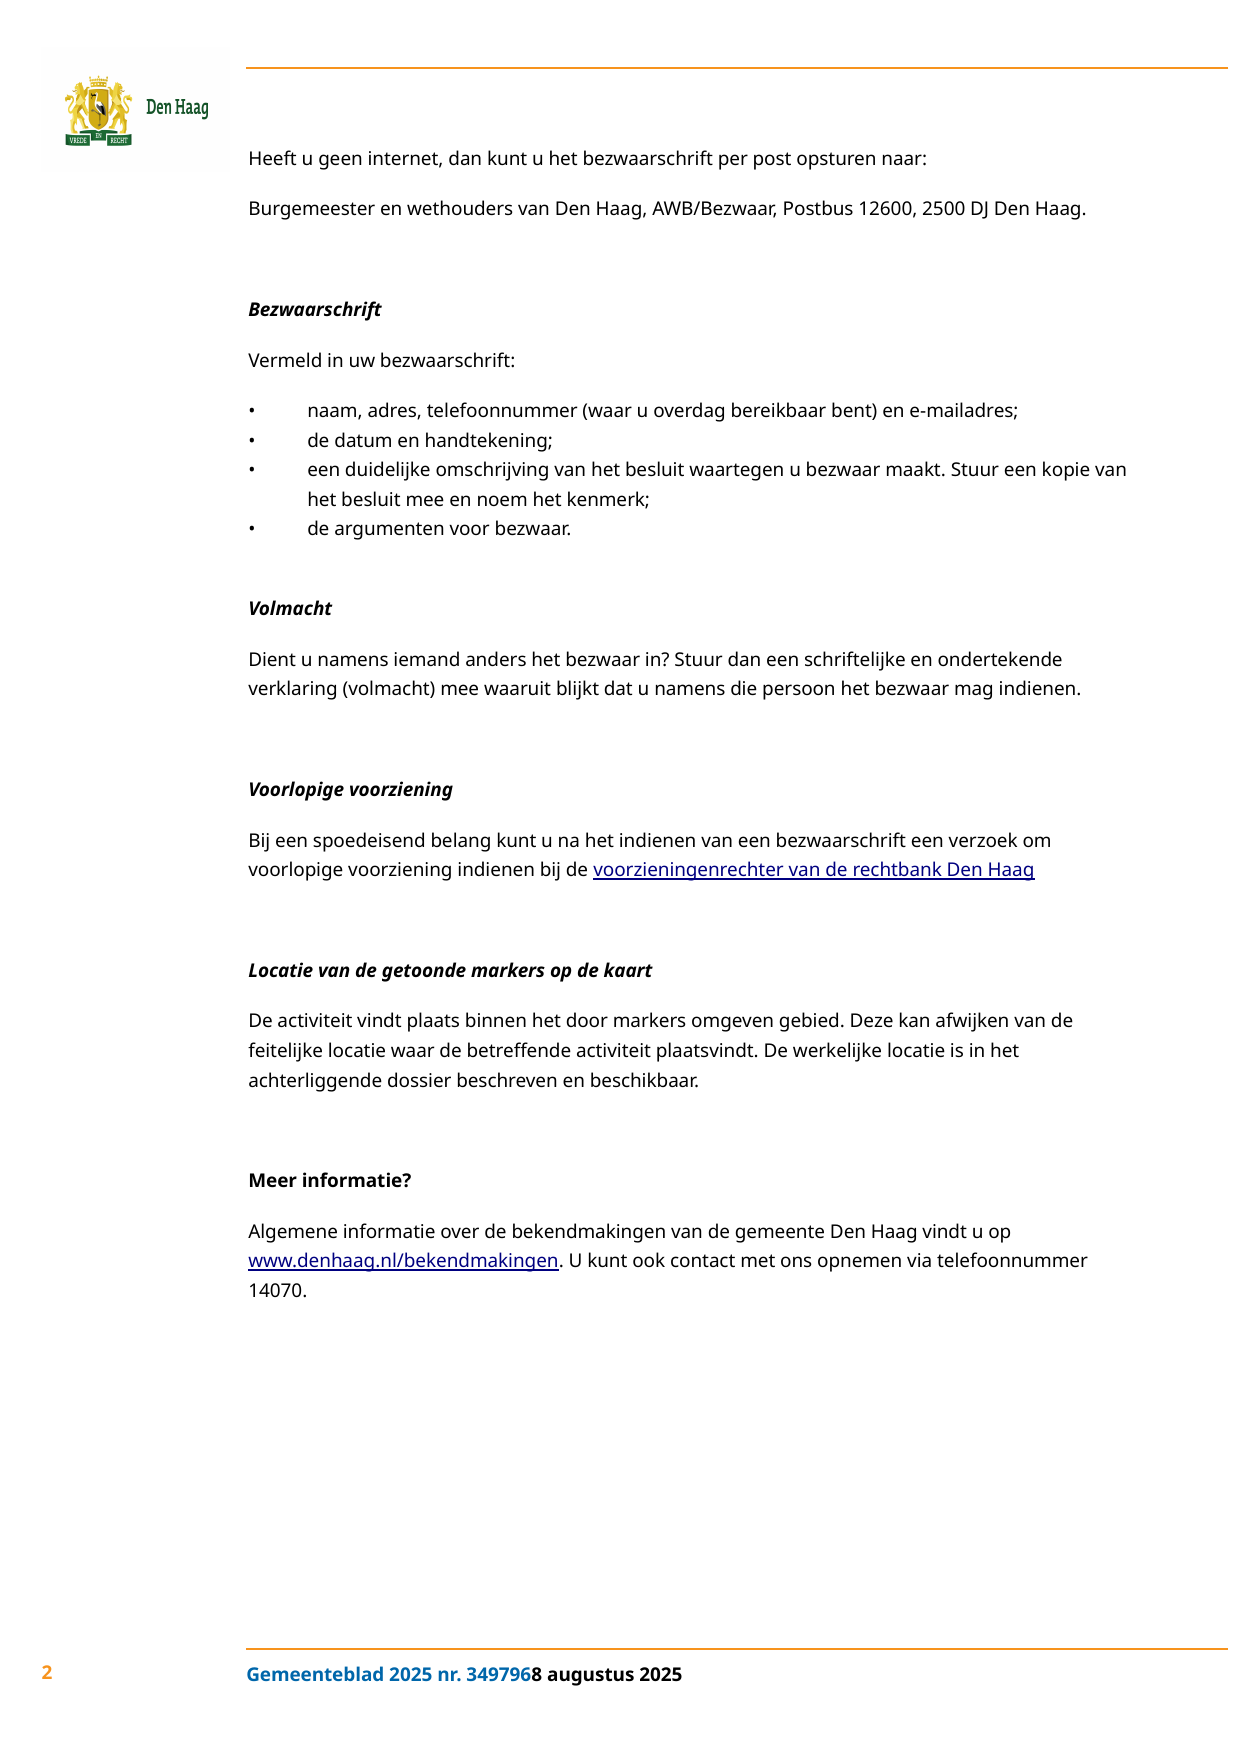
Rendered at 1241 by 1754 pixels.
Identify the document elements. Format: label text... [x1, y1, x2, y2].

text Bij een spoedeisend belang kunt u na het indienen van een bezwaarschrift een verzoek om voorlopige voorziening indienen bij de voorzieningenrechter van de rechtbank Den Haag [248, 827, 1152, 882]
text De activiteit vindt plaats binnen het door markers omgeven gebied. Deze kan afwijken van de feitelijke locatie waar de betreffende activiteit plaatsvindt. De werkelijke locatie is in het achterliggende dossier beschreven en beschikbaar. [248, 1008, 1152, 1093]
list de argumenten voor bezwaar. [248, 516, 1152, 541]
text Heeft u geen internet, dan kunt u het bezwaarschrift per post opsturen naar: [248, 145, 1152, 171]
picture [41, 47, 231, 172]
text Volmacht [248, 596, 1152, 621]
text Locatie van de getoonde markers op de kaart [248, 957, 1152, 983]
text Vermeld in uw bezwaarschrift: [248, 347, 1152, 373]
list de datum en handtekening; [248, 427, 1152, 453]
list een duidelijke omschrijving van het besluit waartegen u bezwaar maakt. Stuur een kopie van het besluit mee en noem het kenmerk; [248, 456, 1152, 512]
text Bezwaarschrift [248, 296, 1152, 322]
text Dient u namens iemand anders het bezwaar in? Stuur dan een schriftelijke en ondertekende verklaring (volmacht) mee waaruit blijkt dat u namens die persoon het bezwaar mag indienen. [248, 646, 1152, 701]
text Burgemeester en wethouders van Den Haag, AWB/Bezwaar, Postbus 12600, 2500 DJ Den Haag. [248, 196, 1152, 221]
text Algemene informatie over de bekendmakingen van de gemeente Den Haag vindt u op www.denhaag.nl/bekendmakingen. U kunt ook contact met ons opnemen via telefoonnummer 14070. [248, 1218, 1152, 1303]
text Voorlopige voorziening [248, 776, 1152, 802]
text Meer informatie? [248, 1168, 1152, 1193]
list naam, adres, telefoonnummer (waar u overdag bereikbaar bent) en e-mailadres; [248, 397, 1152, 423]
